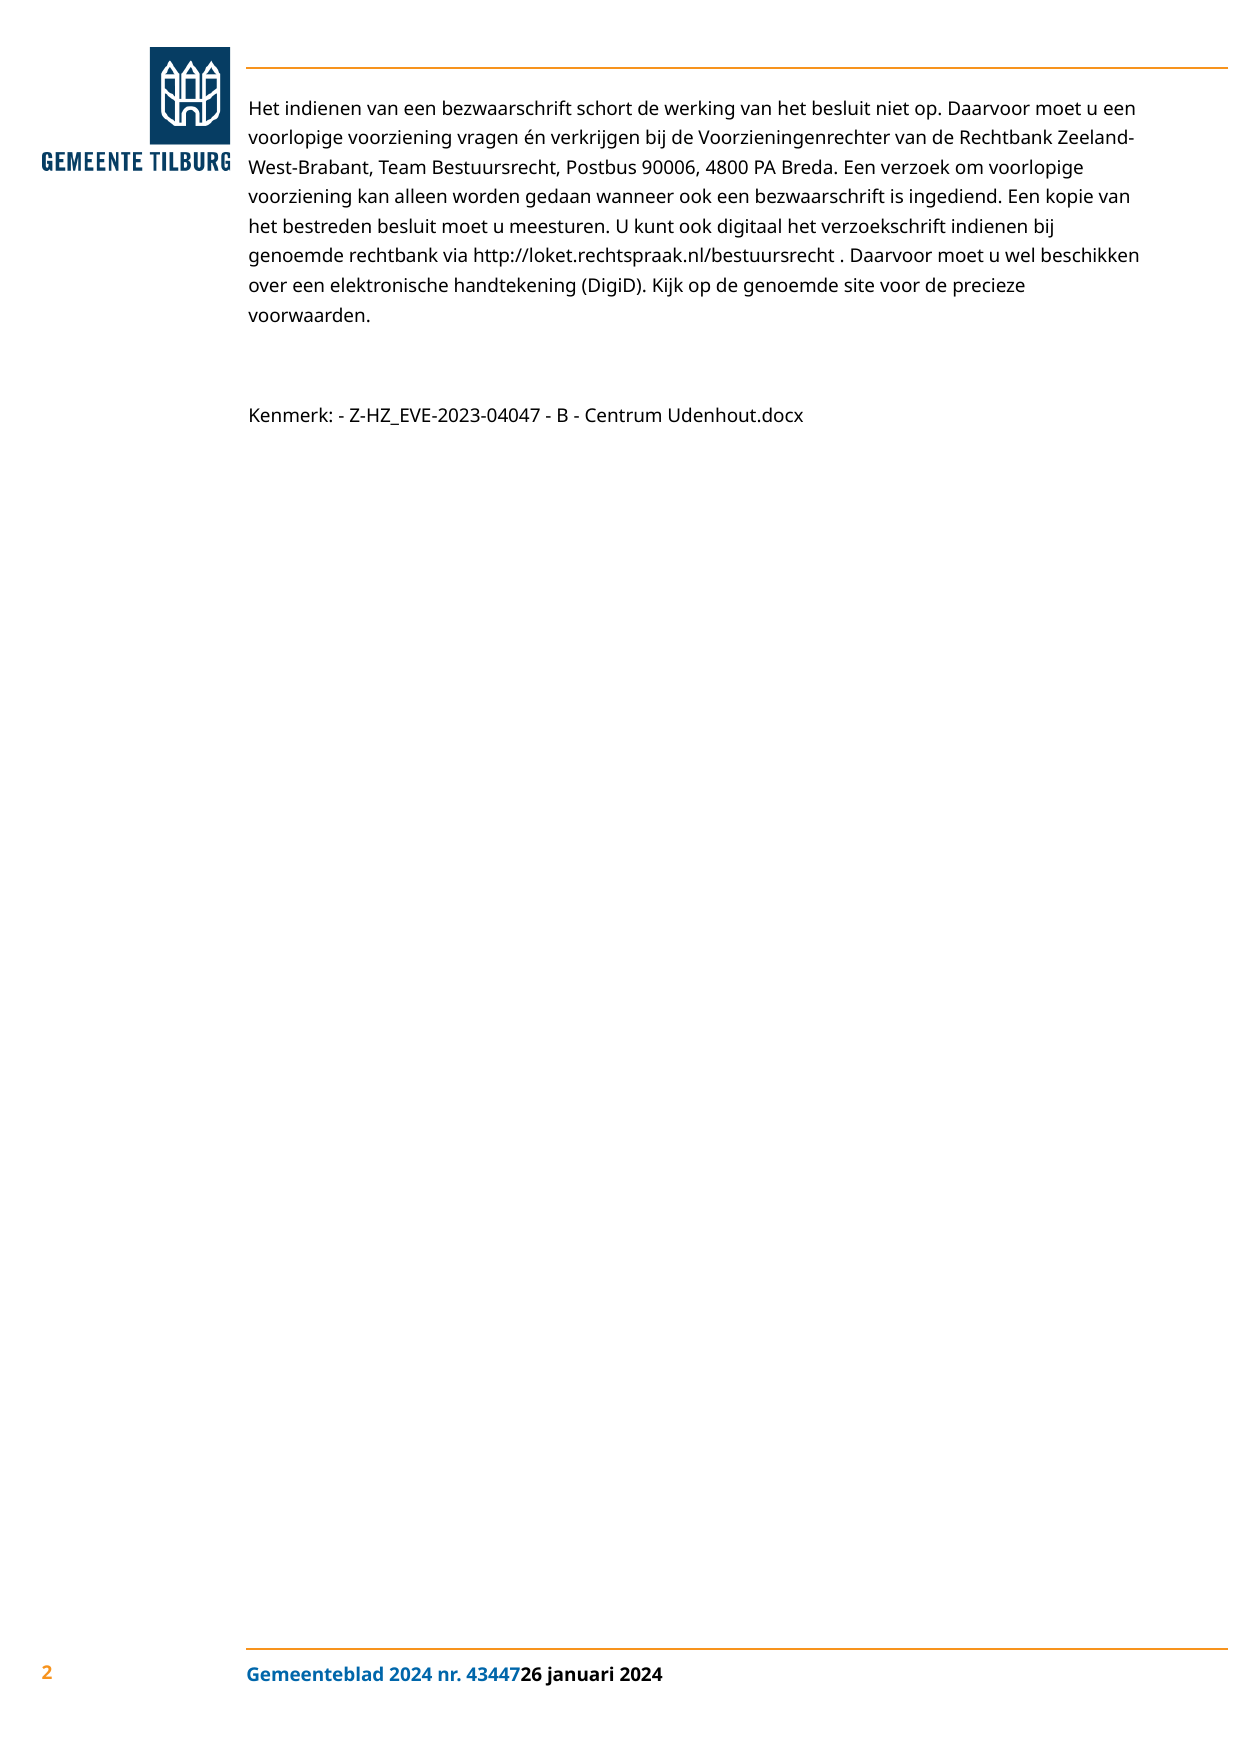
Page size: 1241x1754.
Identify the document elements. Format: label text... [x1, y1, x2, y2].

text Kenmerk: - Z-HZ_EVE-2023-04047 - B - Centrum Udenhout.docx [248, 403, 1152, 428]
picture [41, 47, 231, 172]
text Het indienen van een bezwaarschrift schort de werking van het besluit niet op. Daarvoor moet u een voorlopige voorziening vragen én verkrijgen bij de Voorzieningenrechter van de Rechtbank Zeeland-West-Brabant, Team Bestuursrecht, Postbus 90006, 4800 PA Breda. Een verzoek om voorlopige voorziening kan alleen worden gedaan wanneer ook een bezwaarschrift is ingediend. Een kopie van het bestreden besluit moet u meesturen. U kunt ook digitaal het verzoekschrift indienen bij genoemde rechtbank via http://loket.rechtspraak.nl/bestuursrecht . Daarvoor moet u wel beschikken over een elektronische handtekening (DigiD). Kijk op de genoemde site voor de precieze voorwaarden. [248, 95, 1152, 328]
